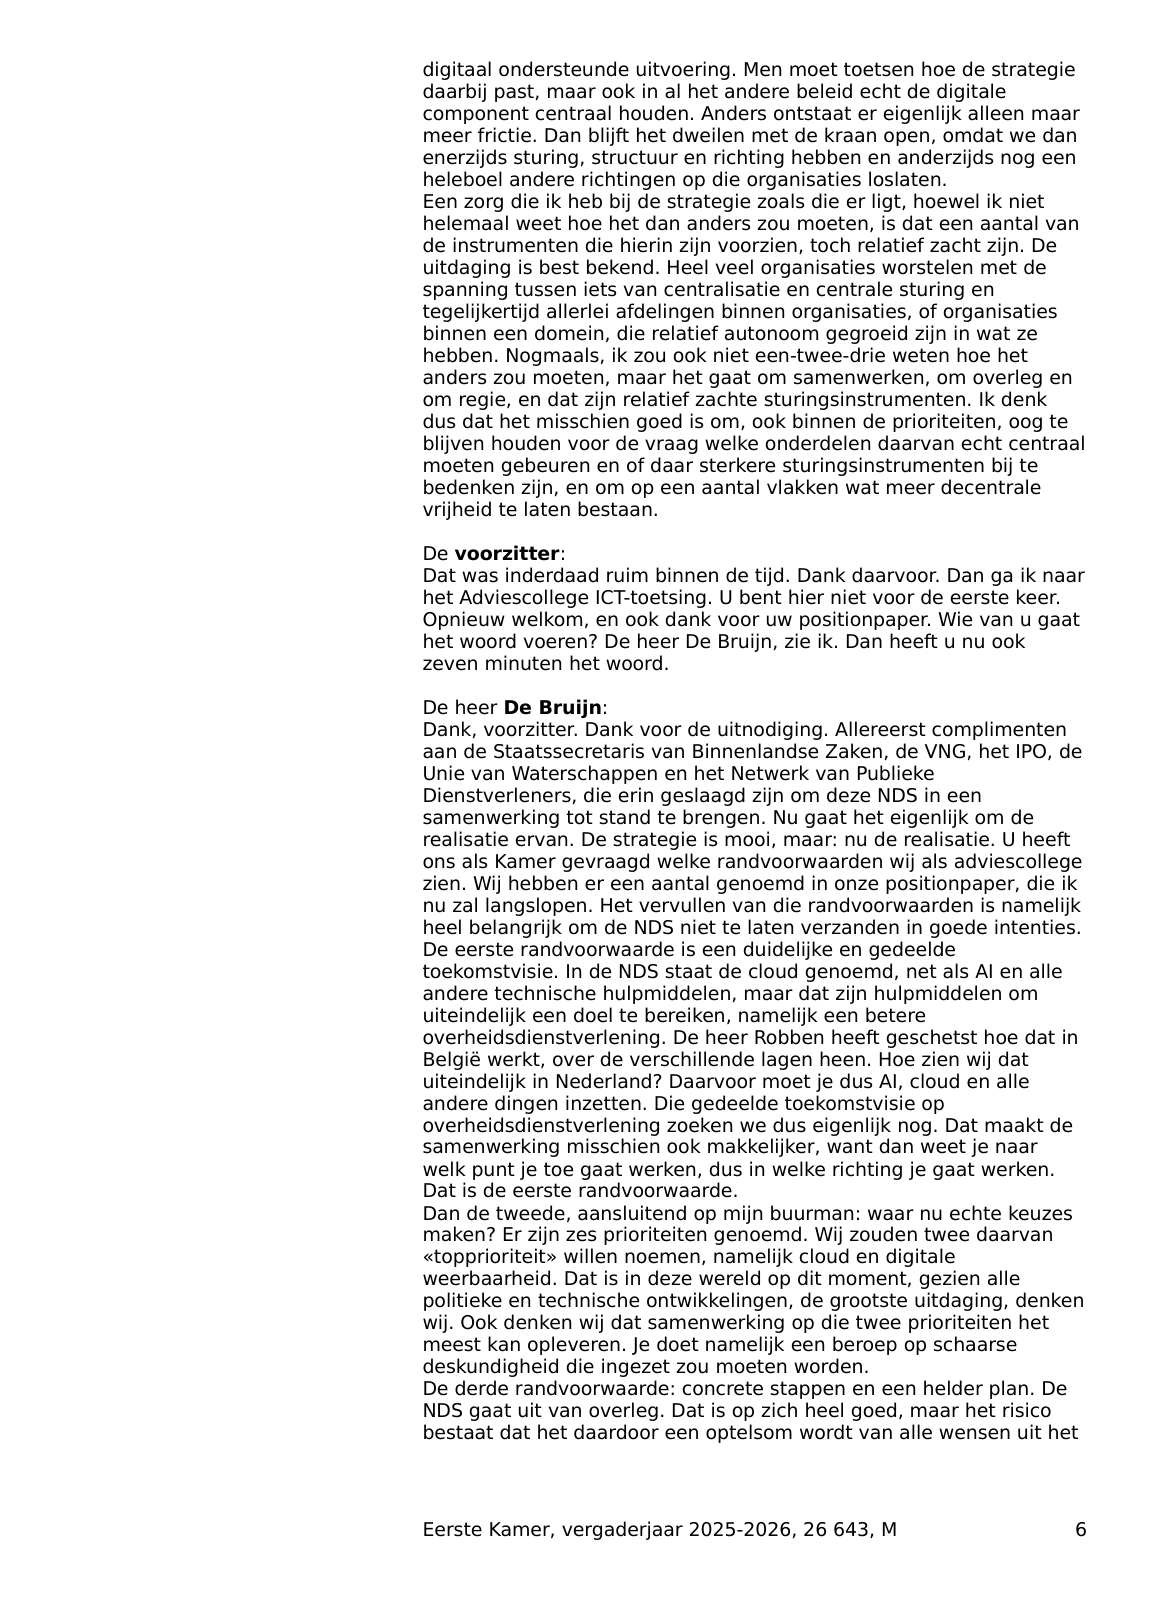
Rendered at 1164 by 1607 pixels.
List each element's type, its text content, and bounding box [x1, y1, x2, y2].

text Dat was inderdaad ruim binnen de tijd. Dank daarvoor. Dan ga ik naar het Adviescollege ICT-toetsing. U bent hier niet voor de eerste keer. Opnieuw welkom, en ook dank voor uw positionpaper. Wie van u gaat het woord voeren? De heer De Bruijn, zie ik. Dan heeft u nu ook zeven minuten het woord. [422, 565, 1087, 675]
text digitaal ondersteunde uitvoering. Men moet toetsen hoe de strategie daarbij past, maar ook in al het andere beleid echt de digitale component centraal houden. Anders ontstaat er eigenlijk alleen maar meer frictie. Dan blijft het dweilen met de kraan open, omdat we dan enerzijds sturing, structuur en richting hebben en anderzijds nog een heleboel andere richtingen op die organisaties loslaten. [422, 59, 1087, 191]
text De voorzitter: [422, 543, 1087, 565]
text De eerste randvoorwaarde is een duidelijke en gedeelde toekomstvisie. In de NDS staat de cloud genoemd, net als AI en alle andere technische hulpmiddelen, maar dat zijn hulpmiddelen om uiteindelijk een doel te bereiken, namelijk een betere overheidsdienstverlening. De heer Robben heeft geschetst hoe dat in België werkt, over de verschillende lagen heen. Hoe zien wij dat uiteindelijk in Nederland? Daarvoor moet je dus AI, cloud en alle andere dingen inzetten. Die gedeelde toekomstvisie op overheidsdienstverlening zoeken we dus eigenlijk nog. Dat maakt de samenwerking misschien ook makkelijker, want dan weet je naar welk punt je toe gaat werken, dus in welke richting je gaat werken. Dat is de eerste randvoorwaarde. [422, 939, 1087, 1202]
text Dan de tweede, aansluitend op mijn buurman: waar nu echte keuzes maken? Er zijn zes prioriteiten genoemd. Wij zouden twee daarvan «topprioriteit» willen noemen, namelijk cloud en digitale weerbaarheid. Dat is in deze wereld op dit moment, gezien alle politieke en technische ontwikkelingen, de grootste uitdaging, denken wij. Ook denken wij dat samenwerking op die twee prioriteiten het meest kan opleveren. Je doet namelijk een beroep op schaarse deskundigheid die ingezet zou moeten worden. [422, 1202, 1087, 1378]
text Een zorg die ik heb bij de strategie zoals die er ligt, hoewel ik niet helemaal weet hoe het dan anders zou moeten, is dat een aantal van de instrumenten die hierin zijn voorzien, toch relatief zacht zijn. De uitdaging is best bekend. Heel veel organisaties worstelen met de spanning tussen iets van centralisatie en centrale sturing en tegelijkertijd allerlei afdelingen binnen organisaties, of organisaties binnen een domein, die relatief autonoom gegroeid zijn in wat ze hebben. Nogmaals, ik zou ook niet een-twee-drie weten hoe het anders zou moeten, maar het gaat om samenwerken, om overleg en om regie, en dat zijn relatief zachte sturingsinstrumenten. Ik denk dus dat het misschien goed is om, ook binnen de prioriteiten, oog te blijven houden voor de vraag welke onderdelen daarvan echt centraal moeten gebeuren en of daar sterkere sturingsinstrumenten bij te bedenken zijn, en om op een aantal vlakken wat meer decentrale vrijheid te laten bestaan. [422, 191, 1087, 521]
text De derde randvoorwaarde: concrete stappen en een helder plan. De NDS gaat uit van overleg. Dat is op zich heel goed, maar het risico bestaat dat het daardoor een optelsom wordt van alle wensen uit het [422, 1378, 1087, 1444]
text Dank, voorzitter. Dank voor de uitnodiging. Allereerst complimenten aan de Staatssecretaris van Binnenlandse Zaken, de VNG, het IPO, de Unie van Waterschappen en het Netwerk van Publieke Dienstverleners, die erin geslaagd zijn om deze NDS in een samenwerking tot stand te brengen. Nu gaat het eigenlijk om de realisatie ervan. De strategie is mooi, maar: nu de realisatie. U heeft ons als Kamer gevraagd welke randvoorwaarden wij als adviescollege zien. Wij hebben er een aantal genoemd in onze positionpaper, die ik nu zal langslopen. Het vervullen van die randvoorwaarden is namelijk heel belangrijk om de NDS niet te laten verzanden in goede intenties. [422, 719, 1087, 939]
text De heer De Bruijn: [422, 697, 1087, 719]
